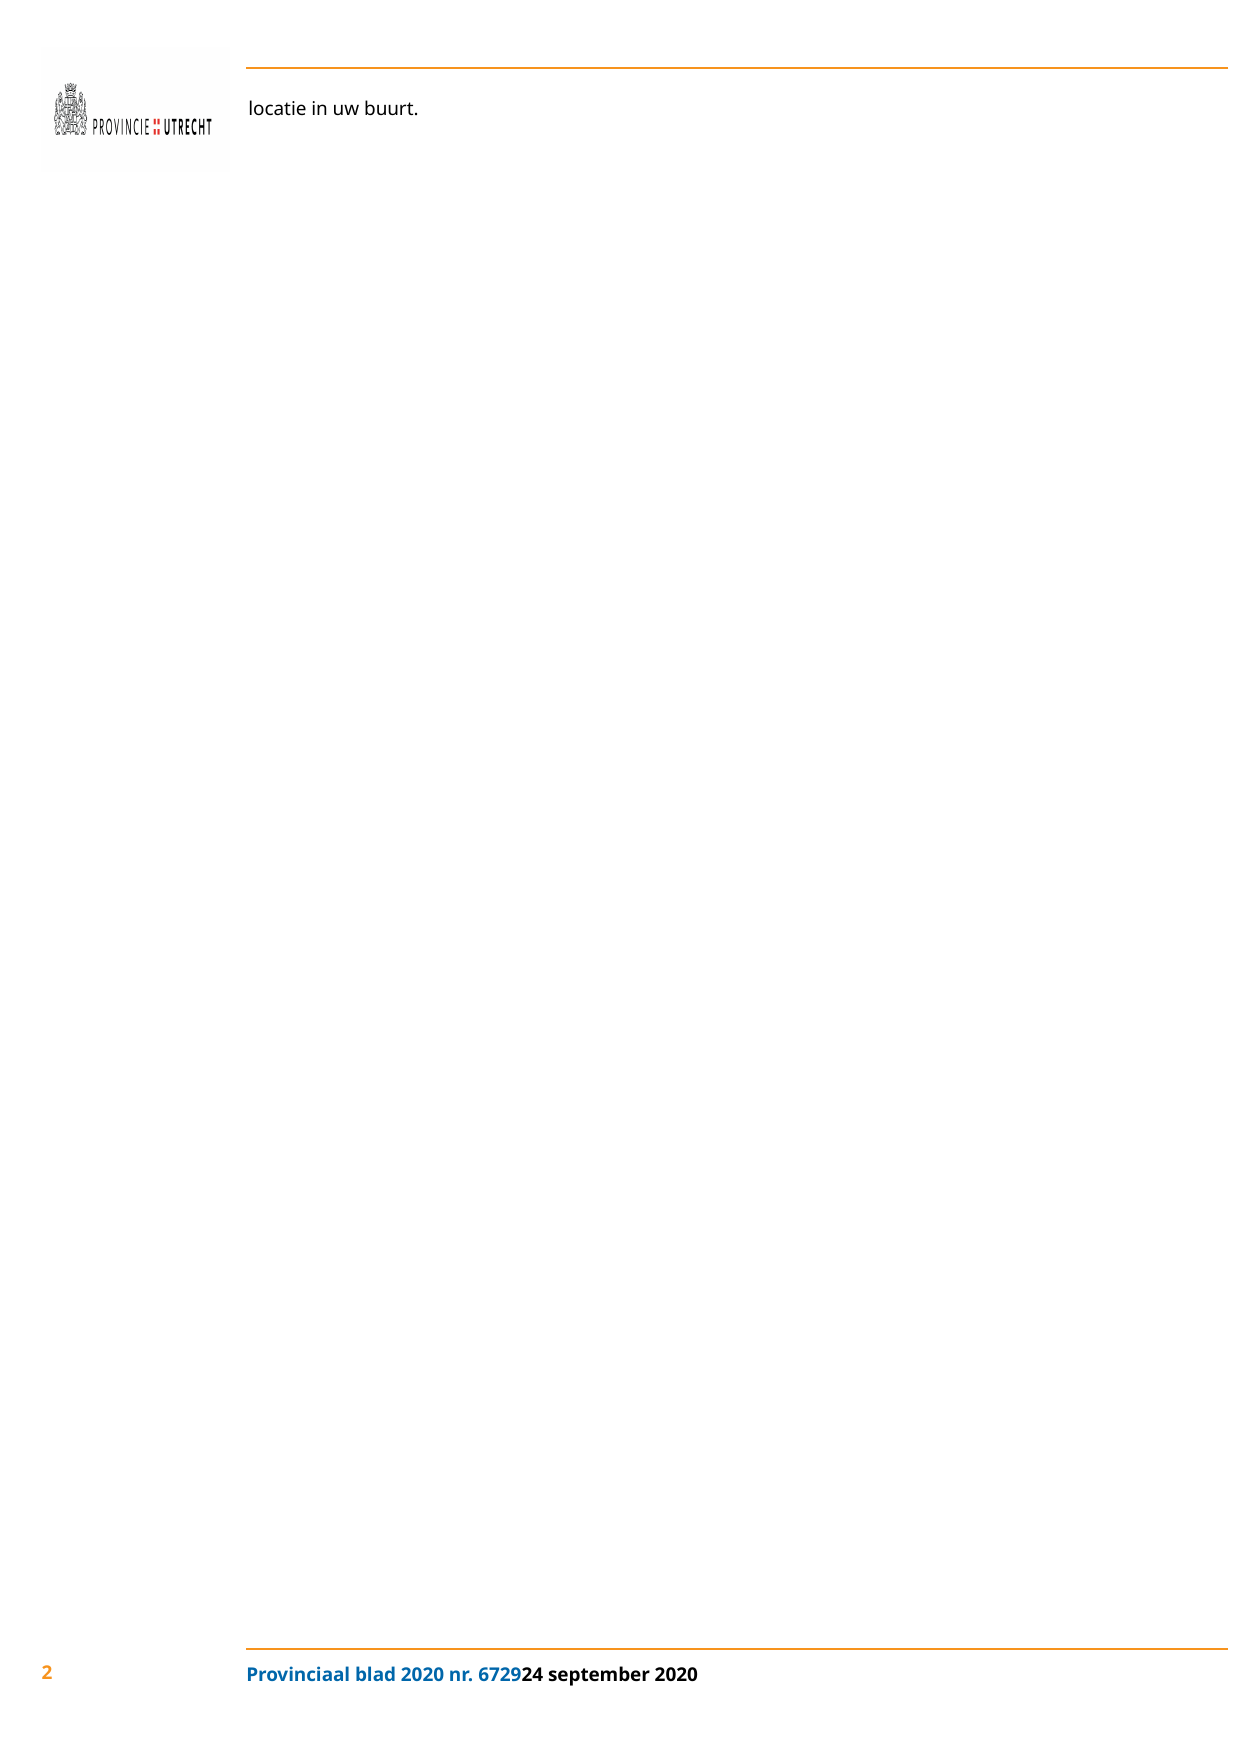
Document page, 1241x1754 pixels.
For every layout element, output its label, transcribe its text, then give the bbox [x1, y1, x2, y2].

picture [41, 47, 231, 172]
text locatie in uw buurt. [248, 95, 1152, 121]
